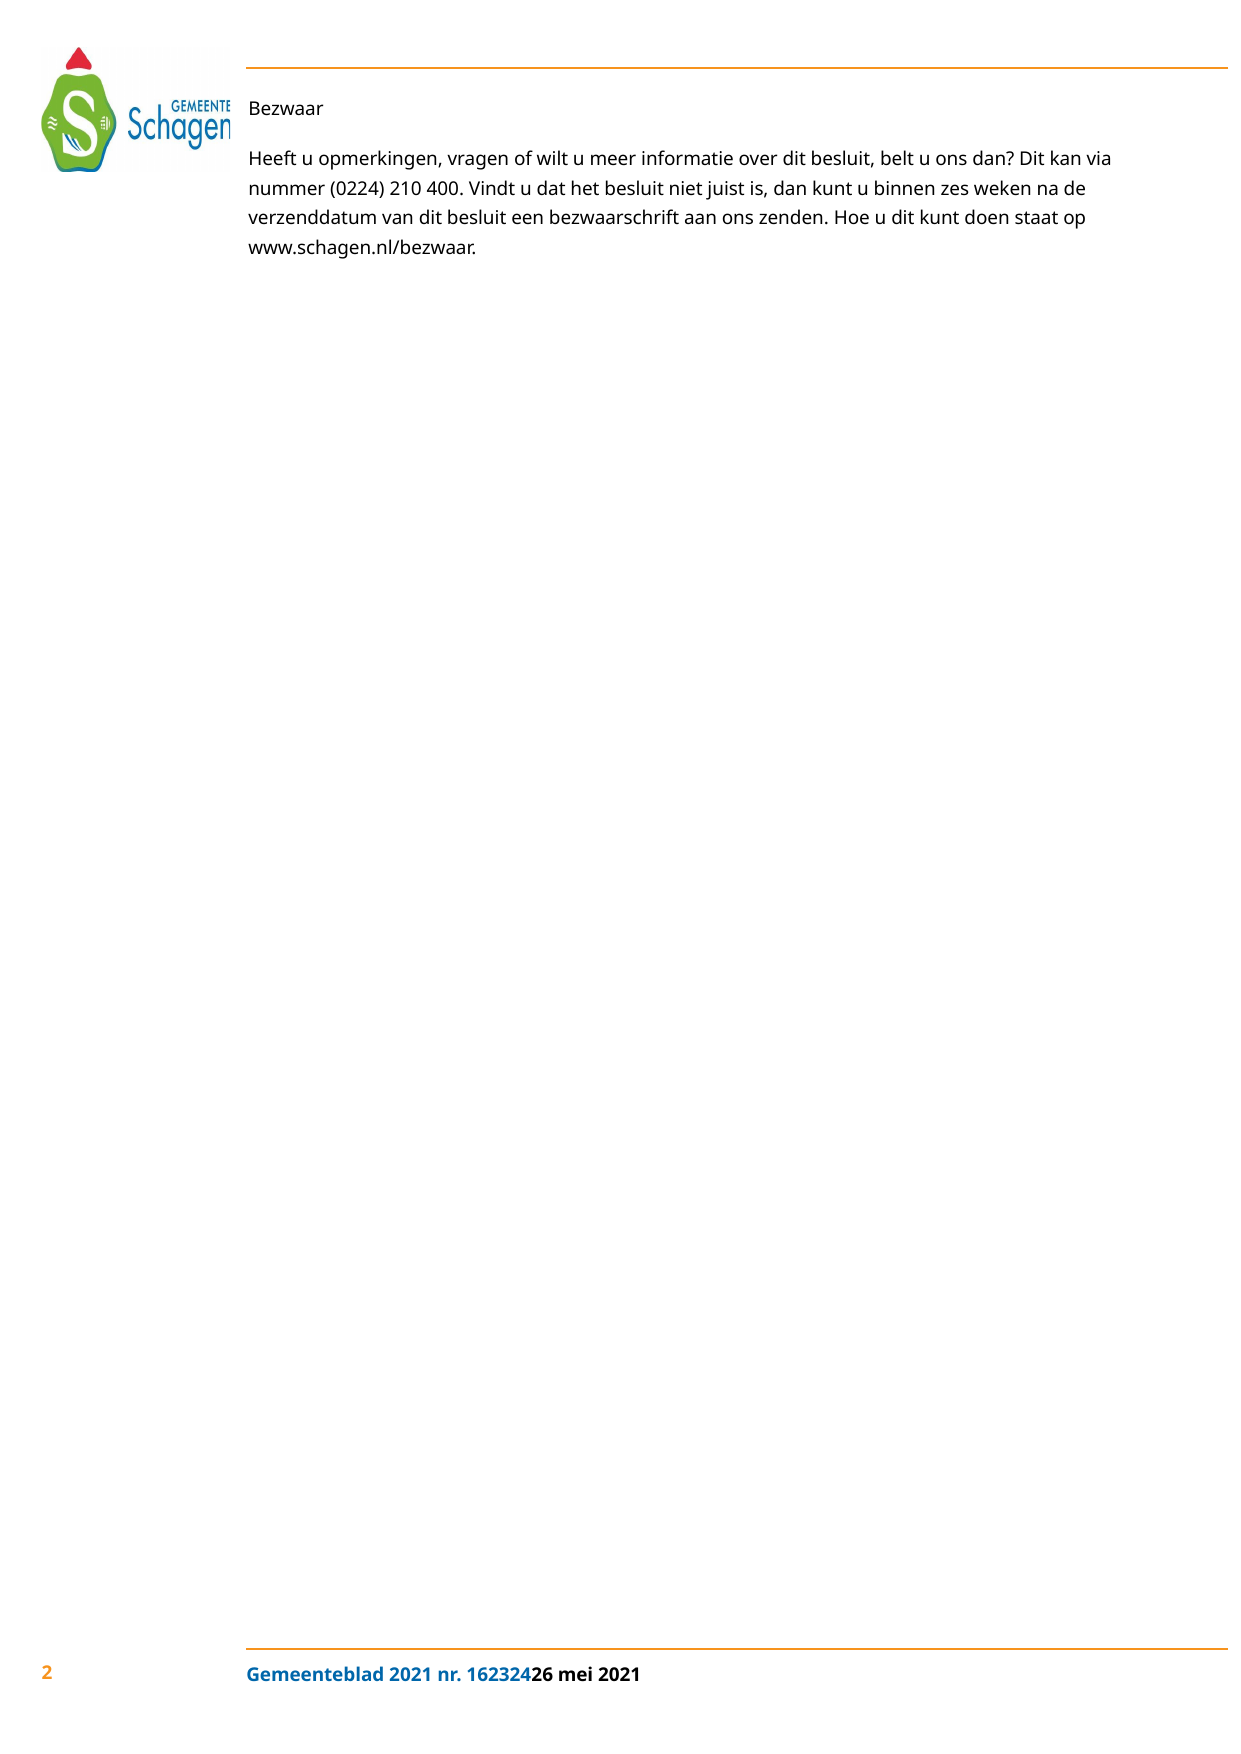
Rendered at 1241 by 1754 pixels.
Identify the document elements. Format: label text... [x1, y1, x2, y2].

text Bezwaar [248, 95, 1152, 121]
picture [41, 47, 231, 172]
text Heeft u opmerkingen, vragen of wilt u meer informatie over dit besluit, belt u ons dan? Dit kan via nummer (0224) 210 400. Vindt u dat het besluit niet juist is, dan kunt u binnen zes weken na de verzenddatum van dit besluit een bezwaarschrift aan ons zenden. Hoe u dit kunt doen staat op www.schagen.nl/bezwaar. [248, 145, 1152, 260]
